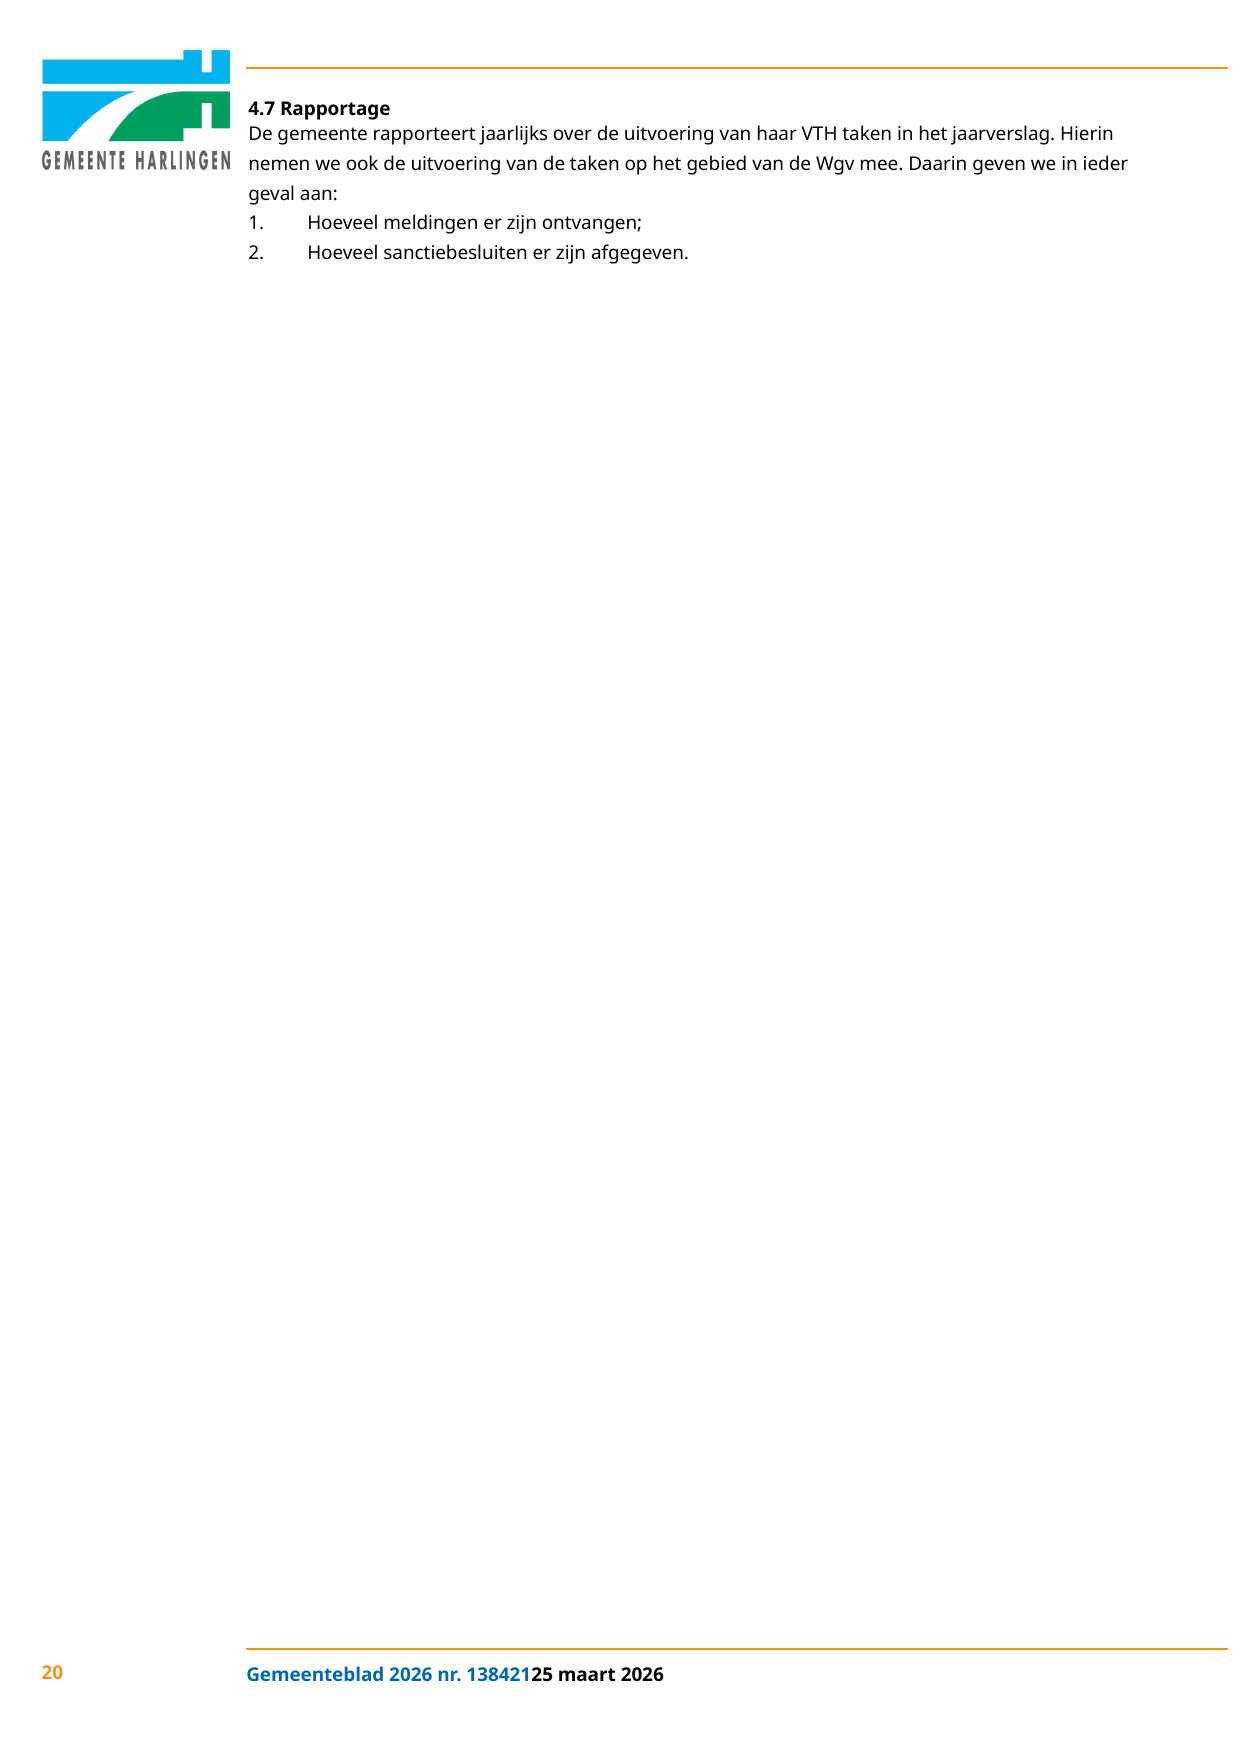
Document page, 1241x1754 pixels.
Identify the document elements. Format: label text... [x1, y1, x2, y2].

list Hoeveel meldingen er zijn ontvangen; [248, 209, 1152, 235]
text 4.7 Rapportage [248, 95, 1152, 121]
list Hoeveel sanctiebesluiten er zijn afgegeven. [248, 239, 1152, 264]
picture [41, 47, 231, 172]
text De gemeente rapporteert jaarlijks over de uitvoering van haar VTH taken in het jaarverslag. Hierin nemen we ook de uitvoering van de taken op het gebied van de Wgv mee. Daarin geven we in ieder geval aan: [248, 121, 1152, 205]
